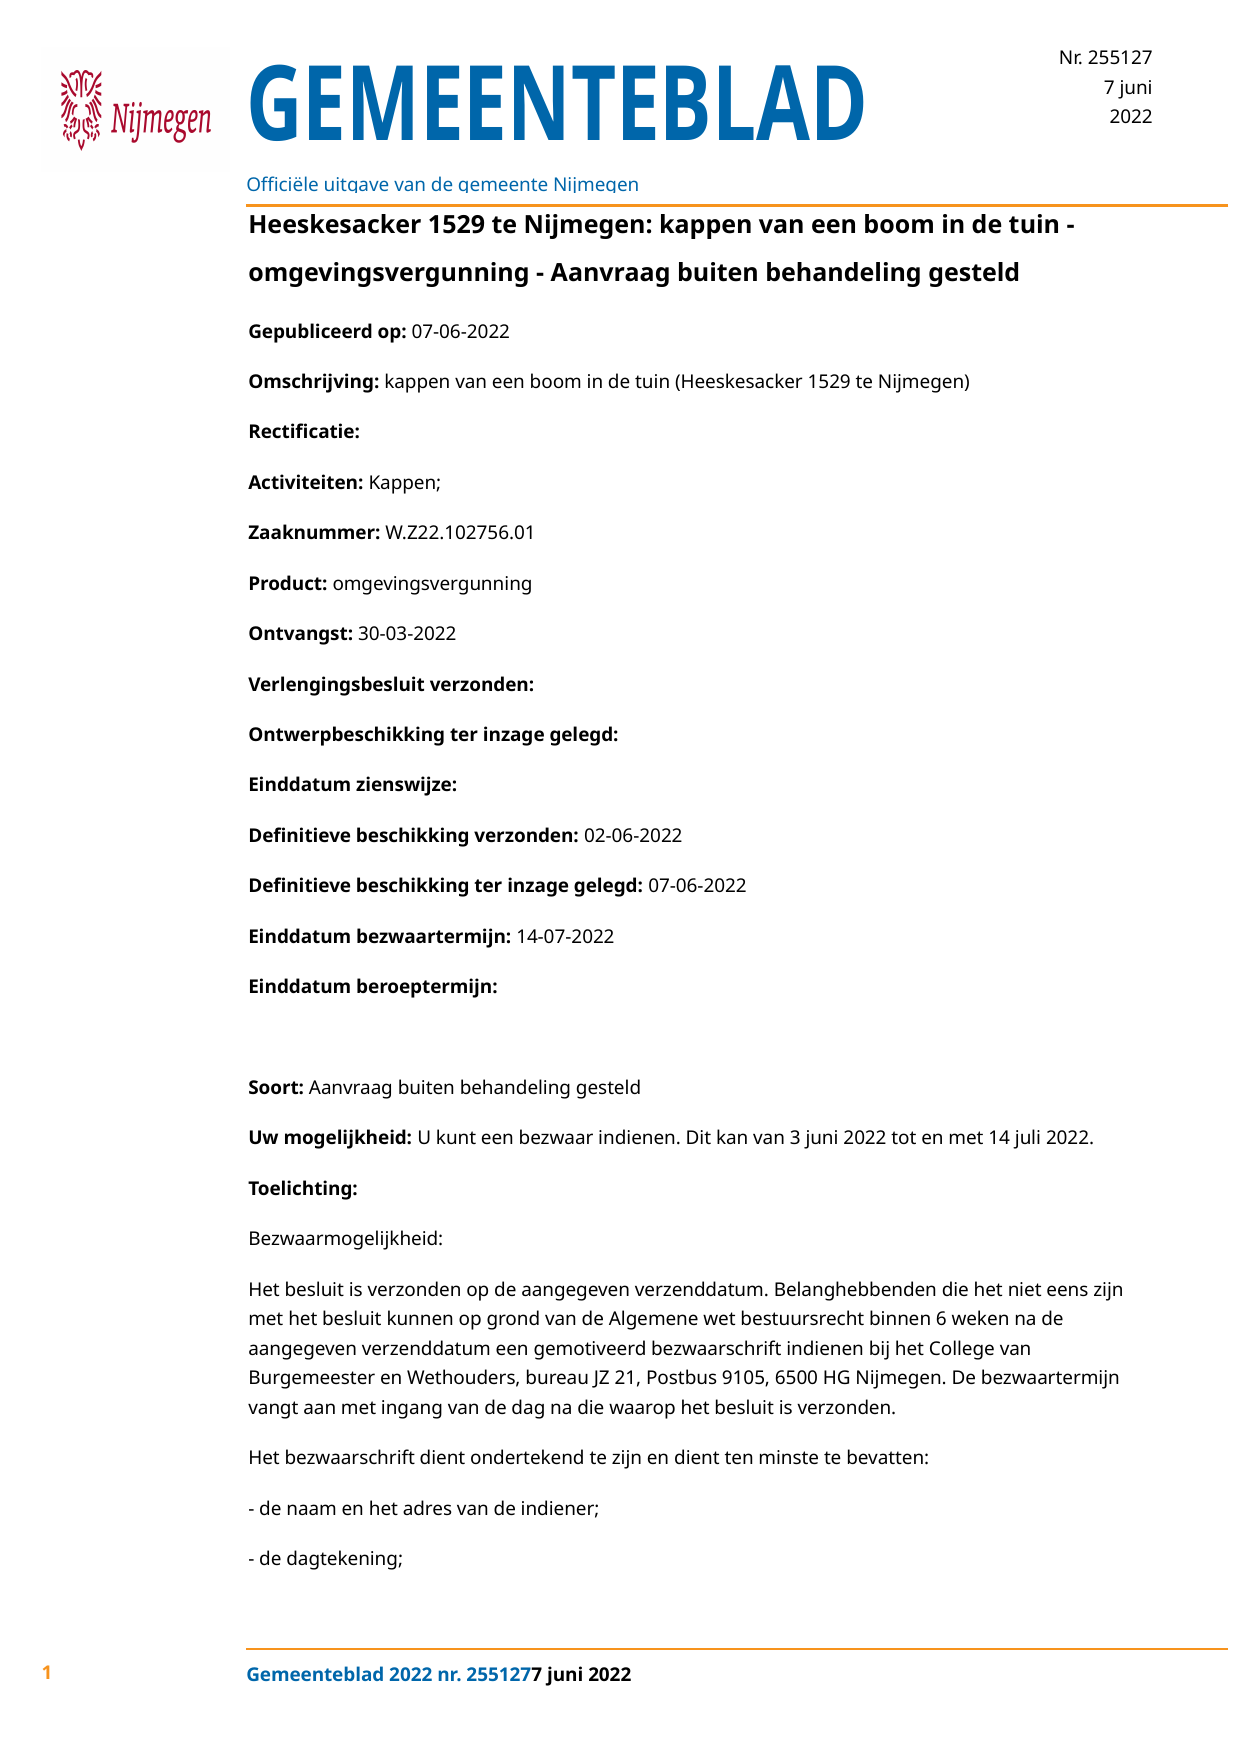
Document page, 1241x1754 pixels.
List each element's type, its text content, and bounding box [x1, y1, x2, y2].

text Product: omgevingsvergunning [248, 570, 1152, 596]
text Definitieve beschikking verzonden: 02-06-2022 [248, 822, 1152, 848]
text Definitieve beschikking ter inzage gelegd: 07-06-2022 [248, 872, 1152, 898]
text - de naam en het adres van de indiener; [248, 1495, 1152, 1521]
text Zaaknummer: W.Z22.102756.01 [248, 519, 1152, 545]
text Ontvangst: 30-03-2022 [248, 620, 1152, 646]
text Uw mogelijkheid: U kunt een bezwaar indienen. Dit kan van 3 juni 2022 tot en met 14 juli 2022. [248, 1124, 1152, 1150]
text Omschrijving: kappen van een boom in de tuin (Heeskesacker 1529 te Nijmegen) [248, 368, 1152, 394]
picture [41, 47, 231, 172]
text Einddatum zienswijze: [248, 772, 1152, 797]
text Toelichting: [248, 1175, 1152, 1201]
text Het bezwaarschrift dient ondertekend te zijn en dient ten minste te bevatten: [248, 1444, 1152, 1470]
text Activiteiten: Kappen; [248, 469, 1152, 495]
text Einddatum bezwaartermijn: 14-07-2022 [248, 923, 1152, 949]
text Einddatum beroeptermijn: [248, 973, 1152, 999]
text Rectificatie: [248, 419, 1152, 444]
text Ontwerpbeschikking ter inzage gelegd: [248, 721, 1152, 747]
text Verlengingsbesluit verzonden: [248, 671, 1152, 697]
text Gepubliceerd op: 07-06-2022 [248, 318, 1152, 344]
text - de dagtekening; [248, 1545, 1152, 1571]
text Heeskesacker 1529 te Nijmegen: kappen van een boom in de tuin - omgevingsvergunning - Aanvraag buiten behandeling gesteld [248, 207, 1152, 288]
text Het besluit is verzonden op de aangegeven verzenddatum. Belanghebbenden die het niet eens zijn met het besluit kunnen op grond van de Algemene wet bestuursrecht binnen 6 weken na de aangegeven verzenddatum een gemotiveerd bezwaarschrift indienen bij het College van Burgemeester en Wethouders, bureau JZ 21, Postbus 9105, 6500 HG Nijmegen. De bezwaartermijn vangt aan met ingang van de dag na die waarop het besluit is verzonden. [248, 1276, 1152, 1420]
text Soort: Aanvraag buiten behandeling gesteld [248, 1074, 1152, 1100]
text Bezwaarmogelijkheid: [248, 1225, 1152, 1251]
